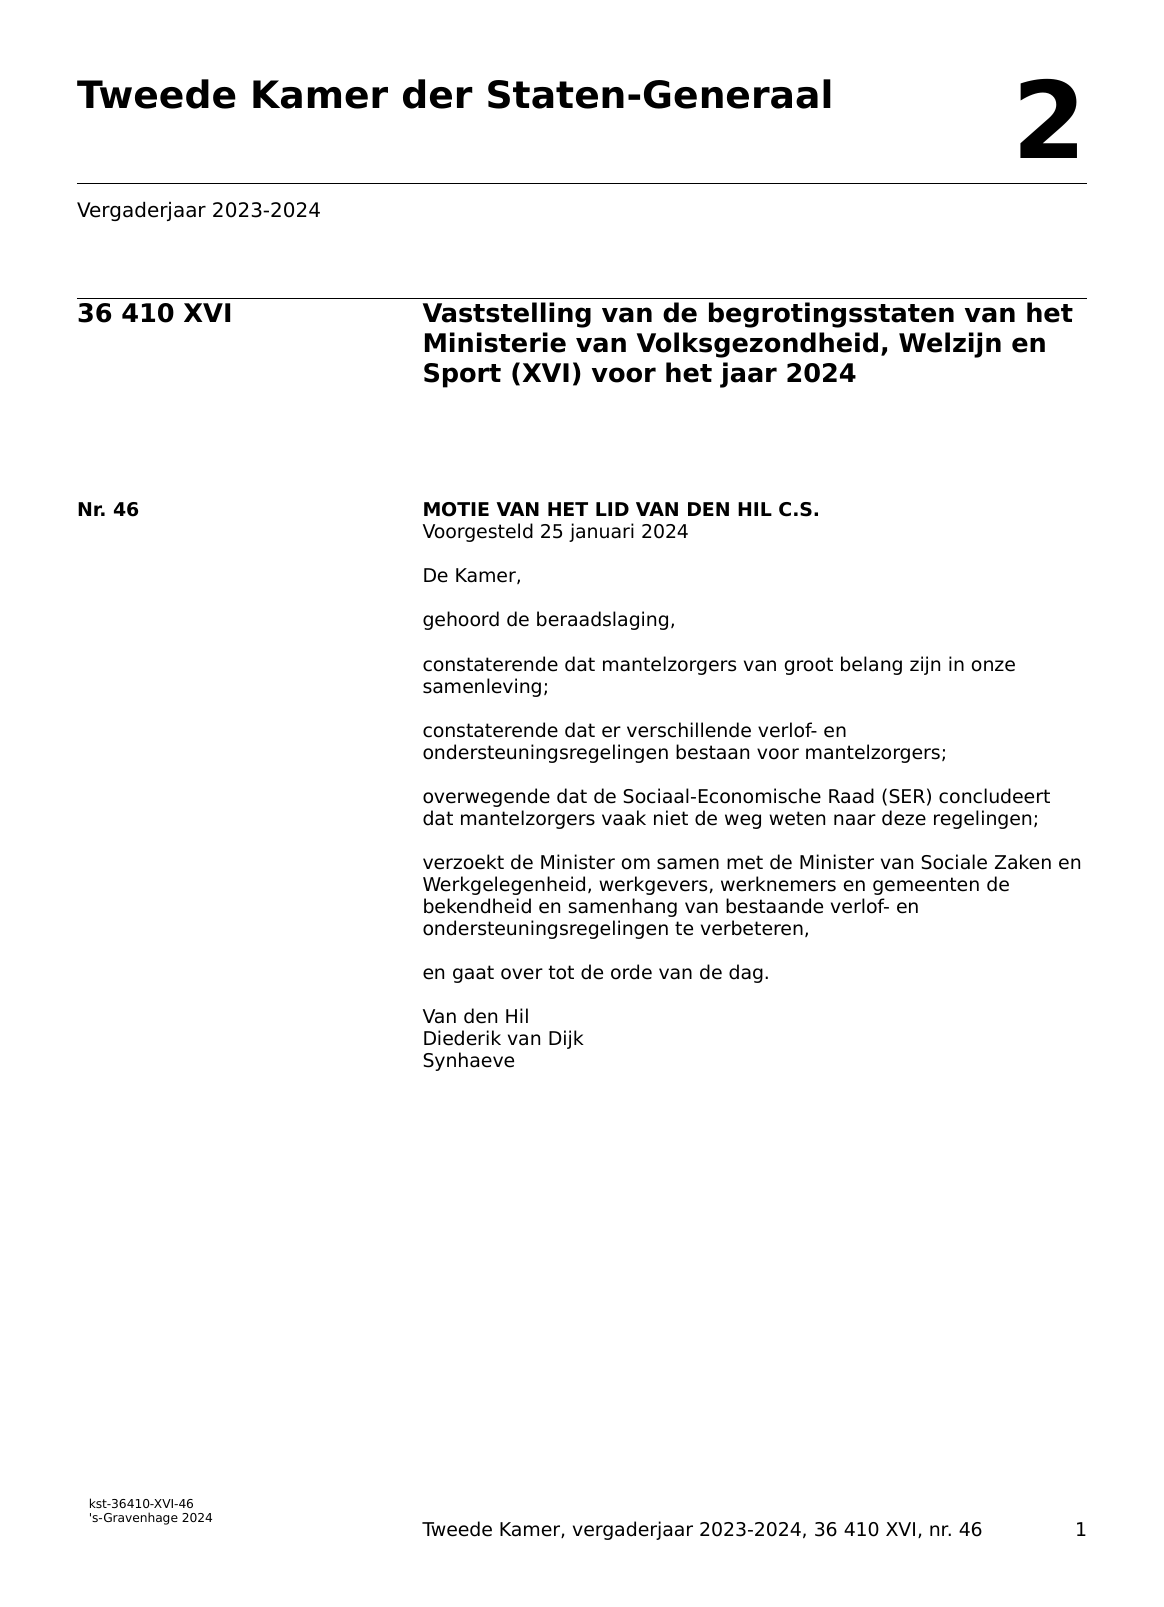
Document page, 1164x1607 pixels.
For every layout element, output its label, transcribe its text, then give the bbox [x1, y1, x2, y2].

text overwegende dat de Sociaal-Economische Raad (SER) concludeert dat mantelzorgers vaak niet de weg weten naar deze regelingen; [422, 786, 1087, 830]
subtitle Nr. 46 MOTIE VAN HET LID VAN DEN HIL C.S. [77, 499, 1087, 521]
text Van den Hil [422, 1006, 1087, 1028]
text gehoord de beraadslaging, [422, 609, 1087, 631]
subtitle 36 410 XVI Vaststelling van de begrotingsstaten van het Ministerie van Volksgezondheid, Welzijn en Sport (XVI) voor het jaar 2024 [77, 299, 1087, 388]
text kst-36410-XVI-46 [88, 1497, 323, 1511]
text Voorgesteld 25 januari 2024 [422, 521, 1087, 543]
text Synhaeve [422, 1050, 1087, 1072]
table_header Tweede Kamer der Staten-Generaal [77, 59, 886, 183]
table_cell Vergaderjaar 2023-2024 [77, 184, 1087, 298]
table_header 2 [886, 59, 1087, 183]
text De Kamer, [422, 565, 1087, 587]
text 's-Gravenhage 2024 [88, 1511, 323, 1525]
text verzoekt de Minister om samen met de Minister van Sociale Zaken en Werkgelegenheid, werkgevers, werknemers en gemeenten de bekendheid en samenhang van bestaande verlof- en ondersteuningsregelingen te verbeteren, [422, 852, 1087, 940]
text Diederik van Dijk [422, 1028, 1087, 1050]
text constaterende dat er verschillende verlof- en ondersteuningsregelingen bestaan voor mantelzorgers; [422, 720, 1087, 764]
text constaterende dat mantelzorgers van groot belang zijn in onze samenleving; [422, 653, 1087, 697]
text en gaat over tot de orde van de dag. [422, 962, 1087, 984]
